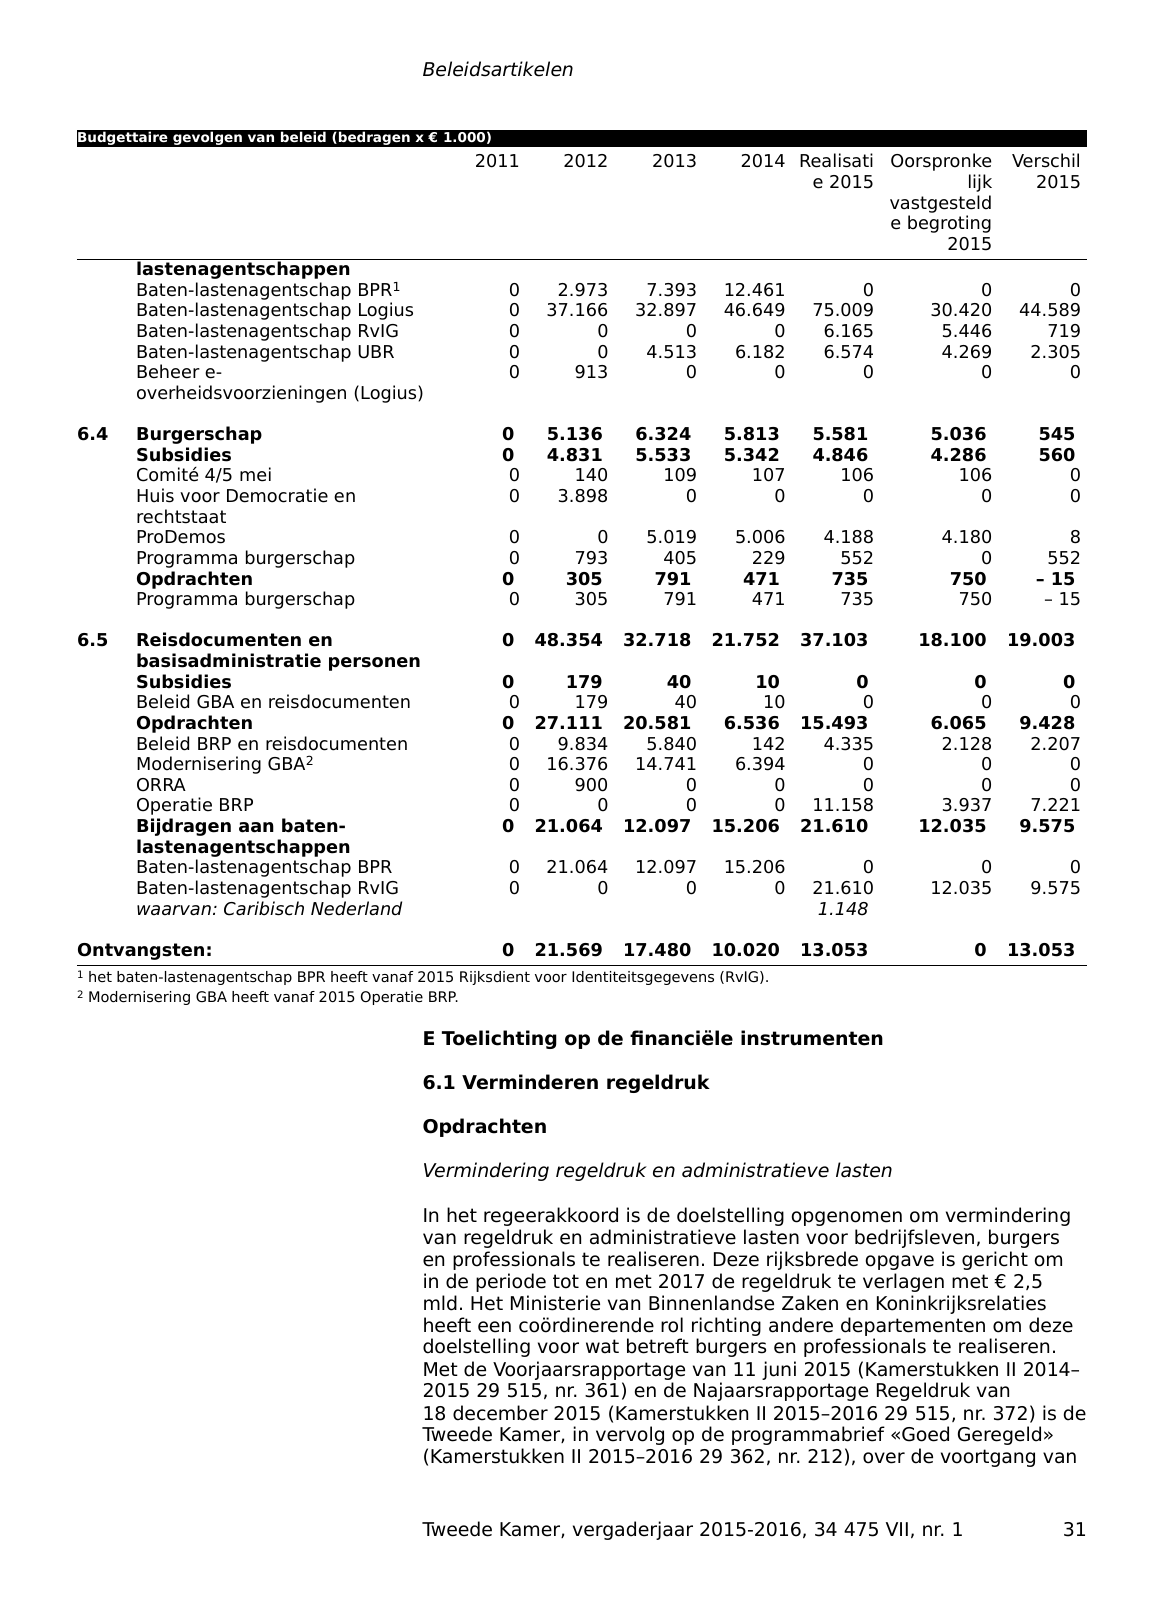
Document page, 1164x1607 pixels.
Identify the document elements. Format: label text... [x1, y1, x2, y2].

table_cell [77, 569, 130, 589]
table_cell ORRA [130, 775, 437, 795]
table_cell 1.148 [791, 899, 880, 919]
table_cell 6.574 [791, 342, 880, 362]
table_cell 0 [703, 486, 791, 527]
table_cell [77, 404, 130, 424]
table_cell 179 [526, 692, 614, 713]
table_cell 0 [614, 878, 703, 898]
table_header Budgettaire gevolgen van beleid (bedragen x € 1.000) [77, 130, 1087, 146]
table_cell [880, 610, 998, 630]
table_cell 9.575 [998, 816, 1087, 857]
table_cell [703, 610, 791, 630]
table_cell 1 het baten-lastenagentschap BPR heeft vanaf 2015 Rijksdient voor Identiteitsgegevens (RvIG). 2 Modernisering GBA heeft vanaf 2015 Operatie BRP. [77, 966, 1087, 1006]
table_cell 0 [437, 300, 526, 321]
table_cell 0 [791, 857, 880, 878]
table_cell 0 [998, 280, 1087, 300]
table_cell 0 [437, 589, 526, 610]
table_cell 0 [437, 321, 526, 342]
table_cell [614, 610, 703, 630]
table_cell [437, 404, 526, 424]
table_cell 0 [437, 486, 526, 527]
table_cell 17.480 [614, 940, 703, 965]
table_cell Opdrachten [130, 713, 437, 733]
table_cell [77, 692, 130, 713]
table_cell 0 [880, 548, 998, 568]
table_cell Oorspronkelijk vastgestelde begroting 2015 [880, 147, 998, 259]
table_cell [77, 878, 130, 898]
table_cell 0 [437, 424, 526, 445]
table_cell 3.898 [526, 486, 614, 527]
subtitle Opdrachten [422, 1116, 1087, 1138]
table_cell [130, 147, 437, 259]
table_cell 735 [791, 589, 880, 610]
table_cell 2.305 [998, 342, 1087, 362]
table_cell 5.036 [880, 424, 998, 445]
table_cell 0 [791, 486, 880, 527]
table_cell 2.207 [998, 734, 1087, 754]
table_cell 0 [880, 940, 998, 965]
table_cell 2014 [703, 147, 791, 259]
table_cell [880, 260, 998, 280]
table_cell Subsidies [130, 445, 437, 465]
table_cell 3.937 [880, 795, 998, 816]
table_cell 4.286 [880, 445, 998, 465]
table_cell 0 [880, 692, 998, 713]
table_cell 0 [791, 692, 880, 713]
table_cell 552 [791, 548, 880, 568]
table_cell Operatie BRP [130, 795, 437, 816]
table_cell 5.019 [614, 527, 703, 548]
table_cell [791, 919, 880, 940]
table_cell [880, 404, 998, 424]
table_cell 21.610 [791, 816, 880, 857]
table_cell 0 [437, 569, 526, 589]
table_cell 109 [614, 465, 703, 486]
table_cell [614, 260, 703, 280]
table_cell [614, 404, 703, 424]
table_cell 750 [880, 589, 998, 610]
table_cell 40 [614, 672, 703, 692]
table_cell 305 [526, 569, 614, 589]
table_cell [880, 919, 998, 940]
table_cell 0 [880, 857, 998, 878]
table_cell 6.4 [77, 424, 130, 445]
table_cell Baten-lastenagentschap RvIG [130, 321, 437, 342]
table_cell 0 [526, 795, 614, 816]
table_cell 12.097 [614, 816, 703, 857]
table_cell [437, 260, 526, 280]
table_cell [998, 260, 1087, 280]
table_cell 0 [614, 362, 703, 403]
table_cell – 15 [998, 589, 1087, 610]
table_cell Modernisering GBA2 [130, 754, 437, 775]
table_cell [77, 672, 130, 692]
table_cell [77, 321, 130, 342]
table_cell 0 [703, 878, 791, 898]
table_cell 5.581 [791, 424, 880, 445]
table_cell 8 [998, 527, 1087, 548]
table_cell Baten-lastenagentschap UBR [130, 342, 437, 362]
table_cell 5.446 [880, 321, 998, 342]
table_cell 6.324 [614, 424, 703, 445]
table_cell waarvan: Caribisch Nederland [130, 899, 437, 919]
table_cell 5.006 [703, 527, 791, 548]
table_cell [77, 362, 130, 403]
table_cell 2.973 [526, 280, 614, 300]
table_cell 0 [437, 795, 526, 816]
table_cell [77, 300, 130, 321]
table_cell 0 [791, 362, 880, 403]
table_cell 0 [791, 754, 880, 775]
table_cell 0 [998, 692, 1087, 713]
table_cell 5.533 [614, 445, 703, 465]
table_cell 15.493 [791, 713, 880, 733]
subtitle Vermindering regeldruk en administratieve lasten [422, 1160, 1087, 1182]
table_cell 791 [614, 589, 703, 610]
table_cell [77, 342, 130, 362]
table_cell 15.206 [703, 816, 791, 857]
table_cell 4.180 [880, 527, 998, 548]
table_cell 471 [703, 589, 791, 610]
table_cell [77, 816, 130, 857]
table_cell 37.166 [526, 300, 614, 321]
table_cell 0 [703, 795, 791, 816]
table_cell 142 [703, 734, 791, 754]
table_cell [526, 919, 614, 940]
table_cell 719 [998, 321, 1087, 342]
table_cell 4.335 [791, 734, 880, 754]
text In het regeerakkoord is de doelstelling opgenomen om vermindering van regeldruk en administratieve lasten voor bedrijfsleven, burgers en professionals te realiseren. Deze rijksbrede opgave is gericht om in de periode tot en met 2017 de regeldruk te verlagen met € 2,5 mld. Het Ministerie van Binnenlandse Zaken en Koninkrijksrelaties heeft een coördinerende rol richting andere departementen om deze doelstelling voor wat betreft burgers en professionals te realiseren. Met de Voorjaarsrapportage van 11 juni 2015 (Kamerstukken II 2014–2015 29 515, nr. 361) en de Najaarsrapportage Regeldruk van 18 december 2015 (Kamerstukken II 2015–2016 29 515, nr. 372) is de Tweede Kamer, in vervolg op de programmabrief «Goed Geregeld» (Kamerstukken II 2015–2016 29 362, nr. 212), over de voortgang van [422, 1204, 1087, 1468]
table_cell [77, 280, 130, 300]
table_cell 0 [437, 465, 526, 486]
table_cell [614, 899, 703, 919]
table_cell 46.649 [703, 300, 791, 321]
table_cell 13.053 [791, 940, 880, 965]
table_cell 0 [998, 486, 1087, 527]
table_cell Baten-lastenagentschap Logius [130, 300, 437, 321]
table_cell 0 [437, 342, 526, 362]
table_cell 16.376 [526, 754, 614, 775]
table_cell Beheer e-overheidsvoorzieningen (Logius) [130, 362, 437, 403]
table_cell 11.158 [791, 795, 880, 816]
table_cell 7.221 [998, 795, 1087, 816]
table_cell 0 [437, 734, 526, 754]
table_cell [77, 857, 130, 878]
table_cell 0 [998, 754, 1087, 775]
table_cell [77, 147, 130, 259]
table_cell 0 [880, 486, 998, 527]
table_cell 229 [703, 548, 791, 568]
table_cell 9.428 [998, 713, 1087, 733]
table_cell 6.165 [791, 321, 880, 342]
table_cell [77, 919, 130, 940]
table_cell [437, 610, 526, 630]
table_cell 14.741 [614, 754, 703, 775]
table_cell 5.840 [614, 734, 703, 754]
table_cell Beleid BRP en reisdocumenten [130, 734, 437, 754]
table_cell [998, 610, 1087, 630]
table_cell 0 [437, 713, 526, 733]
table_cell 12.035 [880, 878, 998, 898]
table_cell 75.009 [791, 300, 880, 321]
table_cell 12.035 [880, 816, 998, 857]
table_cell [880, 899, 998, 919]
table_cell Huis voor Democratie en rechtstaat [130, 486, 437, 527]
table_cell 0 [880, 672, 998, 692]
table_cell 0 [703, 321, 791, 342]
table_cell 6.536 [703, 713, 791, 733]
table_cell 4.513 [614, 342, 703, 362]
table_cell 0 [437, 280, 526, 300]
table_cell 4.188 [791, 527, 880, 548]
table_cell Ontvangsten: [77, 940, 437, 965]
table_cell 0 [437, 940, 526, 965]
table_cell 0 [526, 321, 614, 342]
table_cell 12.097 [614, 857, 703, 878]
table_cell 471 [703, 569, 791, 589]
table_cell 9.834 [526, 734, 614, 754]
table_cell ProDemos [130, 527, 437, 548]
table_cell Baten-lastenagentschap BPR [130, 857, 437, 878]
table_cell 552 [998, 548, 1087, 568]
table_cell 32.897 [614, 300, 703, 321]
table_cell [77, 754, 130, 775]
table_cell [998, 899, 1087, 919]
table_cell 12.461 [703, 280, 791, 300]
table_cell 0 [437, 548, 526, 568]
table_cell 900 [526, 775, 614, 795]
table_cell 560 [998, 445, 1087, 465]
table_cell 30.420 [880, 300, 998, 321]
table_cell 0 [998, 672, 1087, 692]
table_cell 0 [437, 878, 526, 898]
table_cell 4.831 [526, 445, 614, 465]
table_cell 18.100 [880, 630, 998, 672]
table_cell [526, 260, 614, 280]
table_cell 0 [437, 816, 526, 857]
table_cell 37.103 [791, 630, 880, 672]
table_cell [77, 610, 130, 630]
table_cell 6.182 [703, 342, 791, 362]
table_cell [526, 404, 614, 424]
table_cell 32.718 [614, 630, 703, 672]
table_cell 0 [880, 362, 998, 403]
table_cell 21.569 [526, 940, 614, 965]
table_cell 0 [998, 362, 1087, 403]
table_cell 0 [614, 795, 703, 816]
table_cell 0 [437, 527, 526, 548]
table_cell Beleid GBA en reisdocumenten [130, 692, 437, 713]
table_cell 793 [526, 548, 614, 568]
table_cell 5.813 [703, 424, 791, 445]
table_cell 0 [437, 445, 526, 465]
table_cell [791, 404, 880, 424]
table_cell [77, 260, 130, 280]
table_cell 27.111 [526, 713, 614, 733]
table_cell [614, 919, 703, 940]
table_cell 750 [880, 569, 998, 589]
table_cell 19.003 [998, 630, 1087, 672]
table_cell [77, 795, 130, 816]
table_cell 2.128 [880, 734, 998, 754]
table_cell 21.752 [703, 630, 791, 672]
table_cell 0 [437, 754, 526, 775]
table_cell [998, 919, 1087, 940]
table_cell 21.610 [791, 878, 880, 898]
table_cell 106 [791, 465, 880, 486]
table_cell Subsidies [130, 672, 437, 692]
table_cell [77, 486, 130, 527]
table_cell 0 [437, 630, 526, 672]
table_cell 791 [614, 569, 703, 589]
table_cell 0 [998, 775, 1087, 795]
table_cell 2013 [614, 147, 703, 259]
table_cell 0 [437, 672, 526, 692]
table_cell 106 [880, 465, 998, 486]
table_cell – 15 [998, 569, 1087, 589]
table_cell 2012 [526, 147, 614, 259]
table_cell [437, 899, 526, 919]
table_cell [130, 610, 437, 630]
table_cell 40 [614, 692, 703, 713]
table_cell [998, 404, 1087, 424]
table_cell 0 [791, 672, 880, 692]
table_cell 7.393 [614, 280, 703, 300]
table_cell [791, 610, 880, 630]
subtitle 6.1 Verminderen regeldruk [422, 1072, 1087, 1094]
table_cell 0 [791, 775, 880, 795]
table_cell Baten-lastenagentschap BPR1 [130, 280, 437, 300]
table_cell 6.065 [880, 713, 998, 733]
table_cell [130, 919, 437, 940]
table_cell [77, 734, 130, 754]
table_cell [526, 610, 614, 630]
table_cell Comité 4/5 mei [130, 465, 437, 486]
table_cell lastenagentschappen [130, 260, 437, 280]
table_cell [77, 548, 130, 568]
table_cell Opdrachten [130, 569, 437, 589]
table_cell 9.575 [998, 878, 1087, 898]
table_cell 0 [791, 280, 880, 300]
table_cell 4.269 [880, 342, 998, 362]
table_cell 0 [614, 321, 703, 342]
table_cell Programma burgerschap [130, 589, 437, 610]
table_cell 305 [526, 589, 614, 610]
table_cell [437, 919, 526, 940]
table_cell 0 [998, 857, 1087, 878]
table_cell Programma burgerschap [130, 548, 437, 568]
table_cell 735 [791, 569, 880, 589]
table_cell 0 [880, 775, 998, 795]
table_cell 4.846 [791, 445, 880, 465]
table_cell 21.064 [526, 816, 614, 857]
table_cell [703, 919, 791, 940]
subtitle E Toelichting op de financiële instrumenten [422, 1028, 1087, 1050]
table_cell 0 [998, 465, 1087, 486]
table_cell 0 [880, 754, 998, 775]
table_cell 0 [703, 775, 791, 795]
table_cell Baten-lastenagentschap RvIG [130, 878, 437, 898]
table_cell Reisdocumenten en basisadministratie personen [130, 630, 437, 672]
table_cell [77, 445, 130, 465]
table_cell [77, 465, 130, 486]
table_cell 0 [526, 342, 614, 362]
table_cell 5.342 [703, 445, 791, 465]
table_cell 107 [703, 465, 791, 486]
table_cell Verschil 2015 [998, 147, 1087, 259]
table_cell 0 [703, 362, 791, 403]
table_cell 13.053 [998, 940, 1087, 965]
table_cell 405 [614, 548, 703, 568]
table_cell 6.394 [703, 754, 791, 775]
table_cell [77, 589, 130, 610]
table_cell 0 [437, 775, 526, 795]
table_cell 5.136 [526, 424, 614, 445]
table_cell 0 [526, 527, 614, 548]
table_cell 15.206 [703, 857, 791, 878]
table_cell 44.589 [998, 300, 1087, 321]
table_cell [77, 527, 130, 548]
table_cell 0 [437, 857, 526, 878]
table_cell 10 [703, 672, 791, 692]
table_cell [77, 775, 130, 795]
table_cell [791, 260, 880, 280]
table_cell [77, 899, 130, 919]
table_cell Burgerschap [130, 424, 437, 445]
table_cell [77, 713, 130, 733]
table_cell 913 [526, 362, 614, 403]
table_cell 179 [526, 672, 614, 692]
table_cell [703, 404, 791, 424]
table_cell 140 [526, 465, 614, 486]
table_cell 20.581 [614, 713, 703, 733]
table_cell 0 [614, 775, 703, 795]
table_cell [703, 899, 791, 919]
table_cell 48.354 [526, 630, 614, 672]
table_cell 6.5 [77, 630, 130, 672]
table_cell 0 [437, 692, 526, 713]
table_cell 0 [437, 362, 526, 403]
table_cell Bijdragen aan baten-lastenagentschappen [130, 816, 437, 857]
table_cell 545 [998, 424, 1087, 445]
table_cell Realisatie 2015 [791, 147, 880, 259]
table_cell 21.064 [526, 857, 614, 878]
table_cell 0 [880, 280, 998, 300]
table_cell [526, 899, 614, 919]
table_cell 10.020 [703, 940, 791, 965]
table_cell 0 [614, 486, 703, 527]
table_cell [703, 260, 791, 280]
table_cell 2011 [437, 147, 526, 259]
table_cell 10 [703, 692, 791, 713]
table_cell [130, 404, 437, 424]
table_cell 0 [526, 878, 614, 898]
